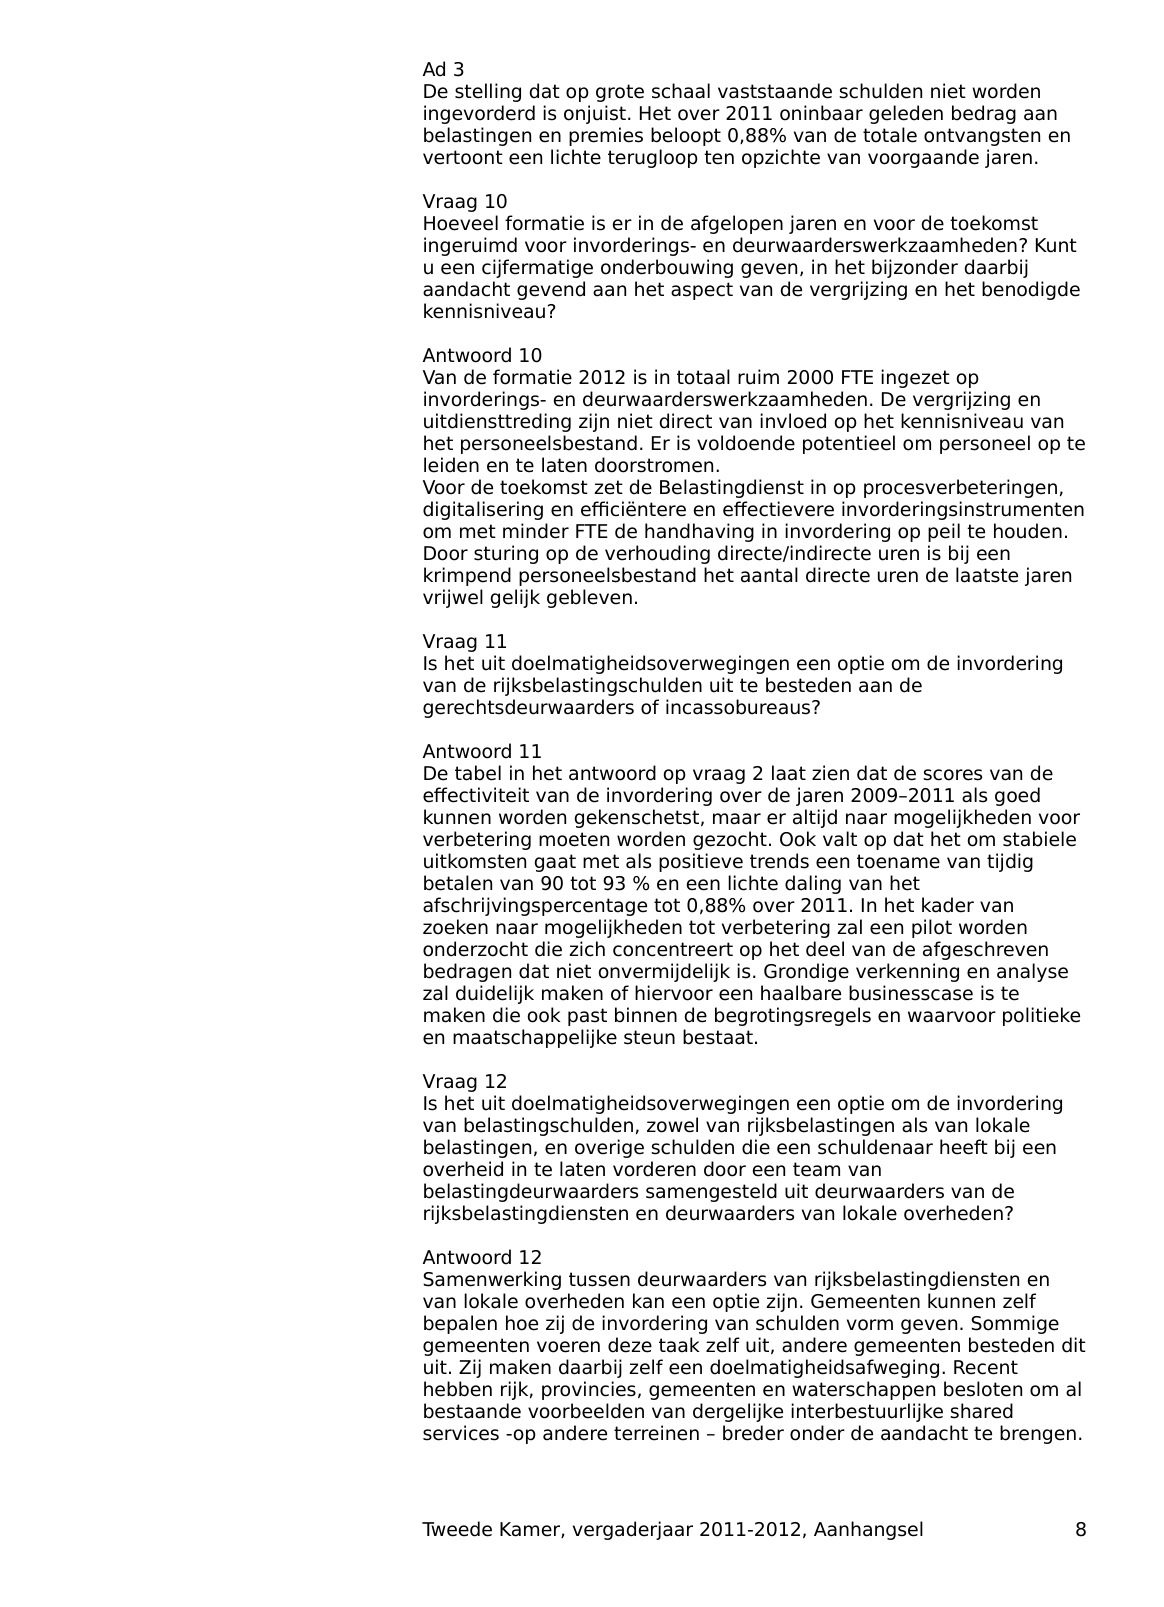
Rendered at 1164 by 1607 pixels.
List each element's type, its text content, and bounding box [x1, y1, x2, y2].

text Antwoord 10 [422, 345, 1087, 367]
text Antwoord 12 [422, 1247, 1087, 1269]
text Samenwerking tussen deurwaarders van rijksbelastingdiensten en van lokale overheden kan een optie zijn. Gemeenten kunnen zelf bepalen hoe zij de invordering van schulden vorm geven. Sommige gemeenten voeren deze taak zelf uit, andere gemeenten besteden dit uit. Zij maken daarbij zelf een doelmatigheidsafweging. Recent hebben rijk, provincies, gemeenten en waterschappen besloten om al bestaande voorbeelden van dergelijke interbestuurlijke shared services -op andere terreinen – breder onder de aandacht te brengen. [422, 1269, 1087, 1445]
text Antwoord 11 [422, 741, 1087, 763]
text Vraag 12 [422, 1071, 1087, 1093]
text Hoeveel formatie is er in de afgelopen jaren en voor de toekomst ingeruimd voor invorderings- en deurwaarderswerkzaamheden? Kunt u een cijfermatige onderbouwing geven, in het bijzonder daarbij aandacht gevend aan het aspect van de vergrijzing en het benodigde kennisniveau? [422, 213, 1087, 323]
text De stelling dat op grote schaal vaststaande schulden niet worden ingevorderd is onjuist. Het over 2011 oninbaar geleden bedrag aan belastingen en premies beloopt 0,88% van de totale ontvangsten en vertoont een lichte terugloop ten opzichte van voorgaande jaren. [422, 81, 1087, 169]
text Vraag 11 [422, 631, 1087, 653]
text Ad 3 [422, 59, 1087, 81]
text Vraag 10 [422, 191, 1087, 213]
text Voor de toekomst zet de Belastingdienst in op procesverbeteringen, digitalisering en efficiëntere en effectievere invorderingsinstrumenten om met minder FTE de handhaving in invordering op peil te houden. Door sturing op de verhouding directe/indirecte uren is bij een krimpend personeelsbestand het aantal directe uren de laatste jaren vrijwel gelijk gebleven. [422, 477, 1087, 609]
text Is het uit doelmatigheidsoverwegingen een optie om de invordering van belastingschulden, zowel van rijksbelastingen als van lokale belastingen, en overige schulden die een schuldenaar heeft bij een overheid in te laten vorderen door een team van belastingdeurwaarders samengesteld uit deurwaarders van de rijksbelastingdiensten en deurwaarders van lokale overheden? [422, 1093, 1087, 1225]
text De tabel in het antwoord op vraag 2 laat zien dat de scores van de effectiviteit van de invordering over de jaren 2009–2011 als goed kunnen worden gekenschetst, maar er altijd naar mogelijkheden voor verbetering moeten worden gezocht. Ook valt op dat het om stabiele uitkomsten gaat met als positieve trends een toename van tijdig betalen van 90 tot 93 % en een lichte daling van het afschrijvingspercentage tot 0,88% over 2011. In het kader van zoeken naar mogelijkheden tot verbetering zal een pilot worden onderzocht die zich concentreert op het deel van de afgeschreven bedragen dat niet onvermijdelijk is. Grondige verkenning en analyse zal duidelijk maken of hiervoor een haalbare businesscase is te maken die ook past binnen de begrotingsregels en waarvoor politieke en maatschappelijke steun bestaat. [422, 763, 1087, 1049]
text Van de formatie 2012 is in totaal ruim 2000 FTE ingezet op invorderings- en deurwaarderswerkzaamheden. De vergrijzing en uitdiensttreding zijn niet direct van invloed op het kennisniveau van het personeelsbestand. Er is voldoende potentieel om personeel op te leiden en te laten doorstromen. [422, 367, 1087, 477]
text Is het uit doelmatigheidsoverwegingen een optie om de invordering van de rijksbelastingschulden uit te besteden aan de gerechtsdeurwaarders of incassobureaus? [422, 653, 1087, 719]
